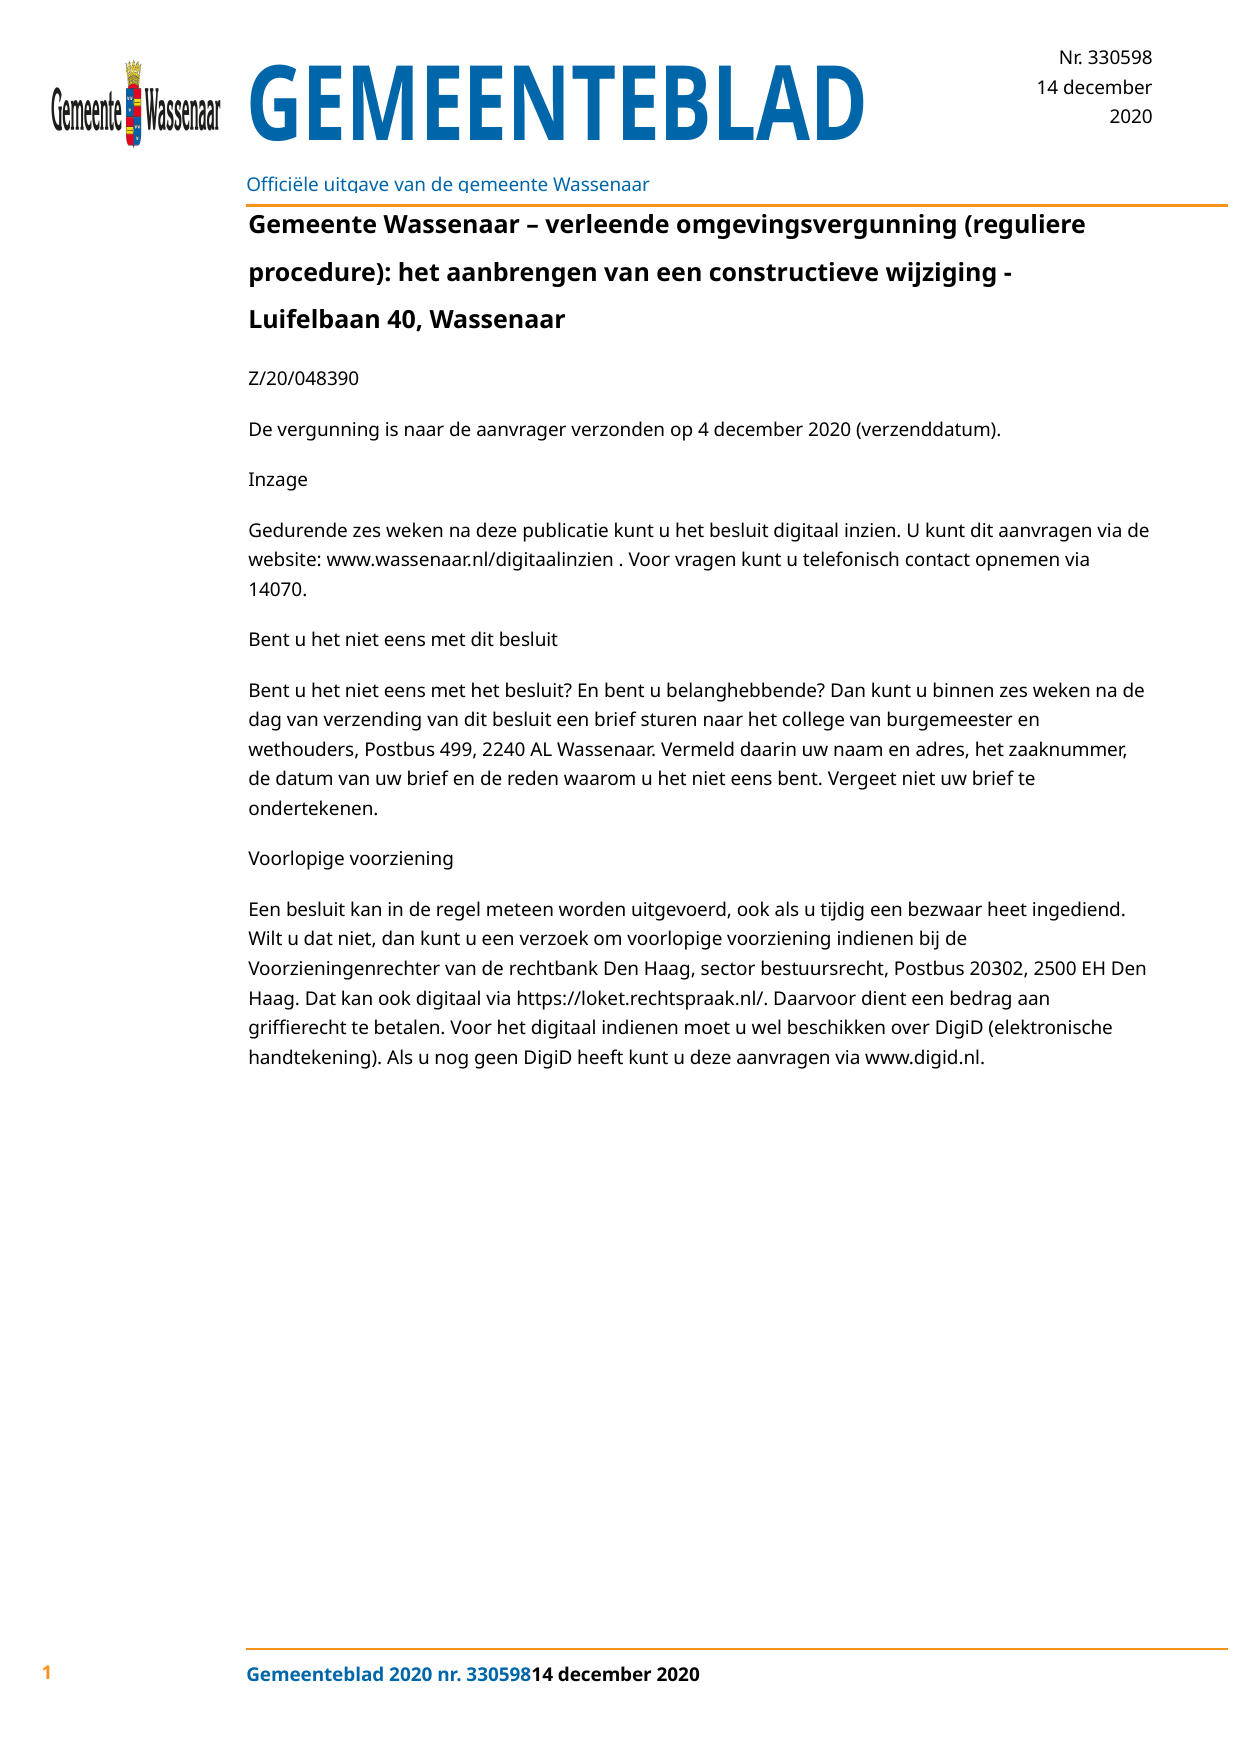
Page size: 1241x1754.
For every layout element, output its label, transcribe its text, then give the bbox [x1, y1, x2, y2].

text Z/20/048390 [248, 366, 1152, 391]
text Een besluit kan in de regel meteen worden uitgevoerd, ook als u tijdig een bezwaar heet ingediend. Wilt u dat niet, dan kunt u een verzoek om voorlopige voorziening indienen bij de Voorzieningenrechter van de rechtbank Den Haag, sector bestuursrecht, Postbus 20302, 2500 EH Den Haag. Dat kan ook digitaal via https://loket.rechtspraak.nl/. Daarvoor dient een bedrag aan griffierecht te betalen. Voor het digitaal indienen moet u wel beschikken over DigiD (elektronische handtekening). Als u nog geen DigiD heeft kunt u deze aanvragen via www.digid.nl. [248, 896, 1152, 1069]
text Bent u het niet eens met dit besluit [248, 626, 1152, 652]
picture [41, 47, 231, 172]
text Gedurende zes weken na deze publicatie kunt u het besluit digitaal inzien. U kunt dit aanvragen via de website: www.wassenaar.nl/digitaalinzien . Voor vragen kunt u telefonisch contact opnemen via 14070. [248, 517, 1152, 602]
text Gemeente Wassenaar – verleende omgevingsvergunning (reguliere procedure): het aanbrengen van een constructieve wijziging - Luifelbaan 40, Wassenaar [248, 207, 1152, 336]
text De vergunning is naar de aanvrager verzonden op 4 december 2020 (verzenddatum). [248, 416, 1152, 442]
text Bent u het niet eens met het besluit? En bent u belanghebbende? Dan kunt u binnen zes weken na de dag van verzending van dit besluit een brief sturen naar het college van burgemeester en wethouders, Postbus 499, 2240 AL Wassenaar. Vermeld daarin uw naam en adres, het zaaknummer, de datum van uw brief en de reden waarom u het niet eens bent. Vergeet niet uw brief te ondertekenen. [248, 677, 1152, 821]
text Voorlopige voorziening [248, 846, 1152, 871]
text Inzage [248, 466, 1152, 492]
